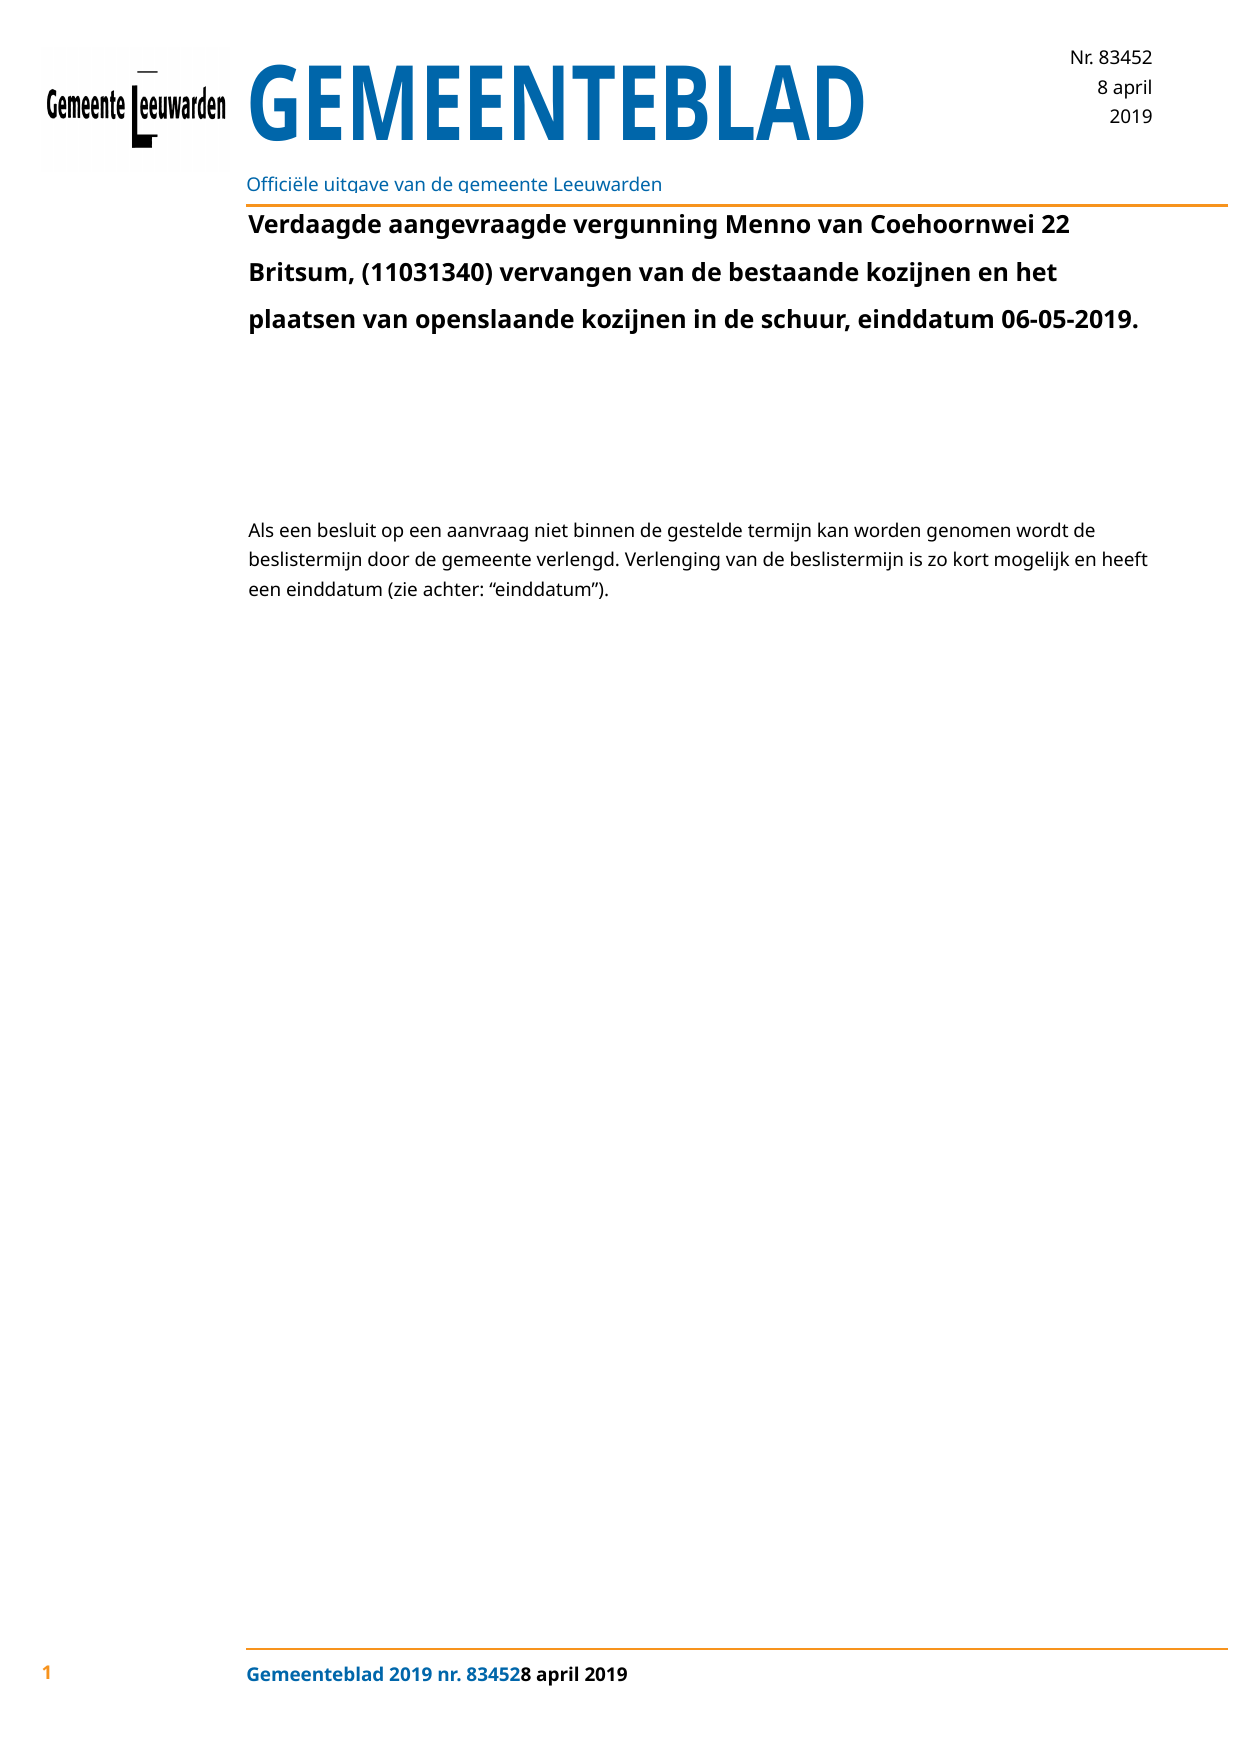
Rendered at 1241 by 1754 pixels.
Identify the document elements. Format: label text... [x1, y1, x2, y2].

text Als een besluit op een aanvraag niet binnen de gestelde termijn kan worden genomen wordt de beslistermijn door de gemeente verlengd. Verlenging van de beslistermijn is zo kort mogelijk en heeft een einddatum (zie achter: “einddatum”). [248, 517, 1152, 602]
picture [41, 47, 231, 172]
text Verdaagde aangevraagde vergunning Menno van Coehoornwei 22 Britsum, (11031340) vervangen van de bestaande kozijnen en het plaatsen van openslaande kozijnen in de schuur, einddatum 06-05-2019. [248, 207, 1152, 336]
